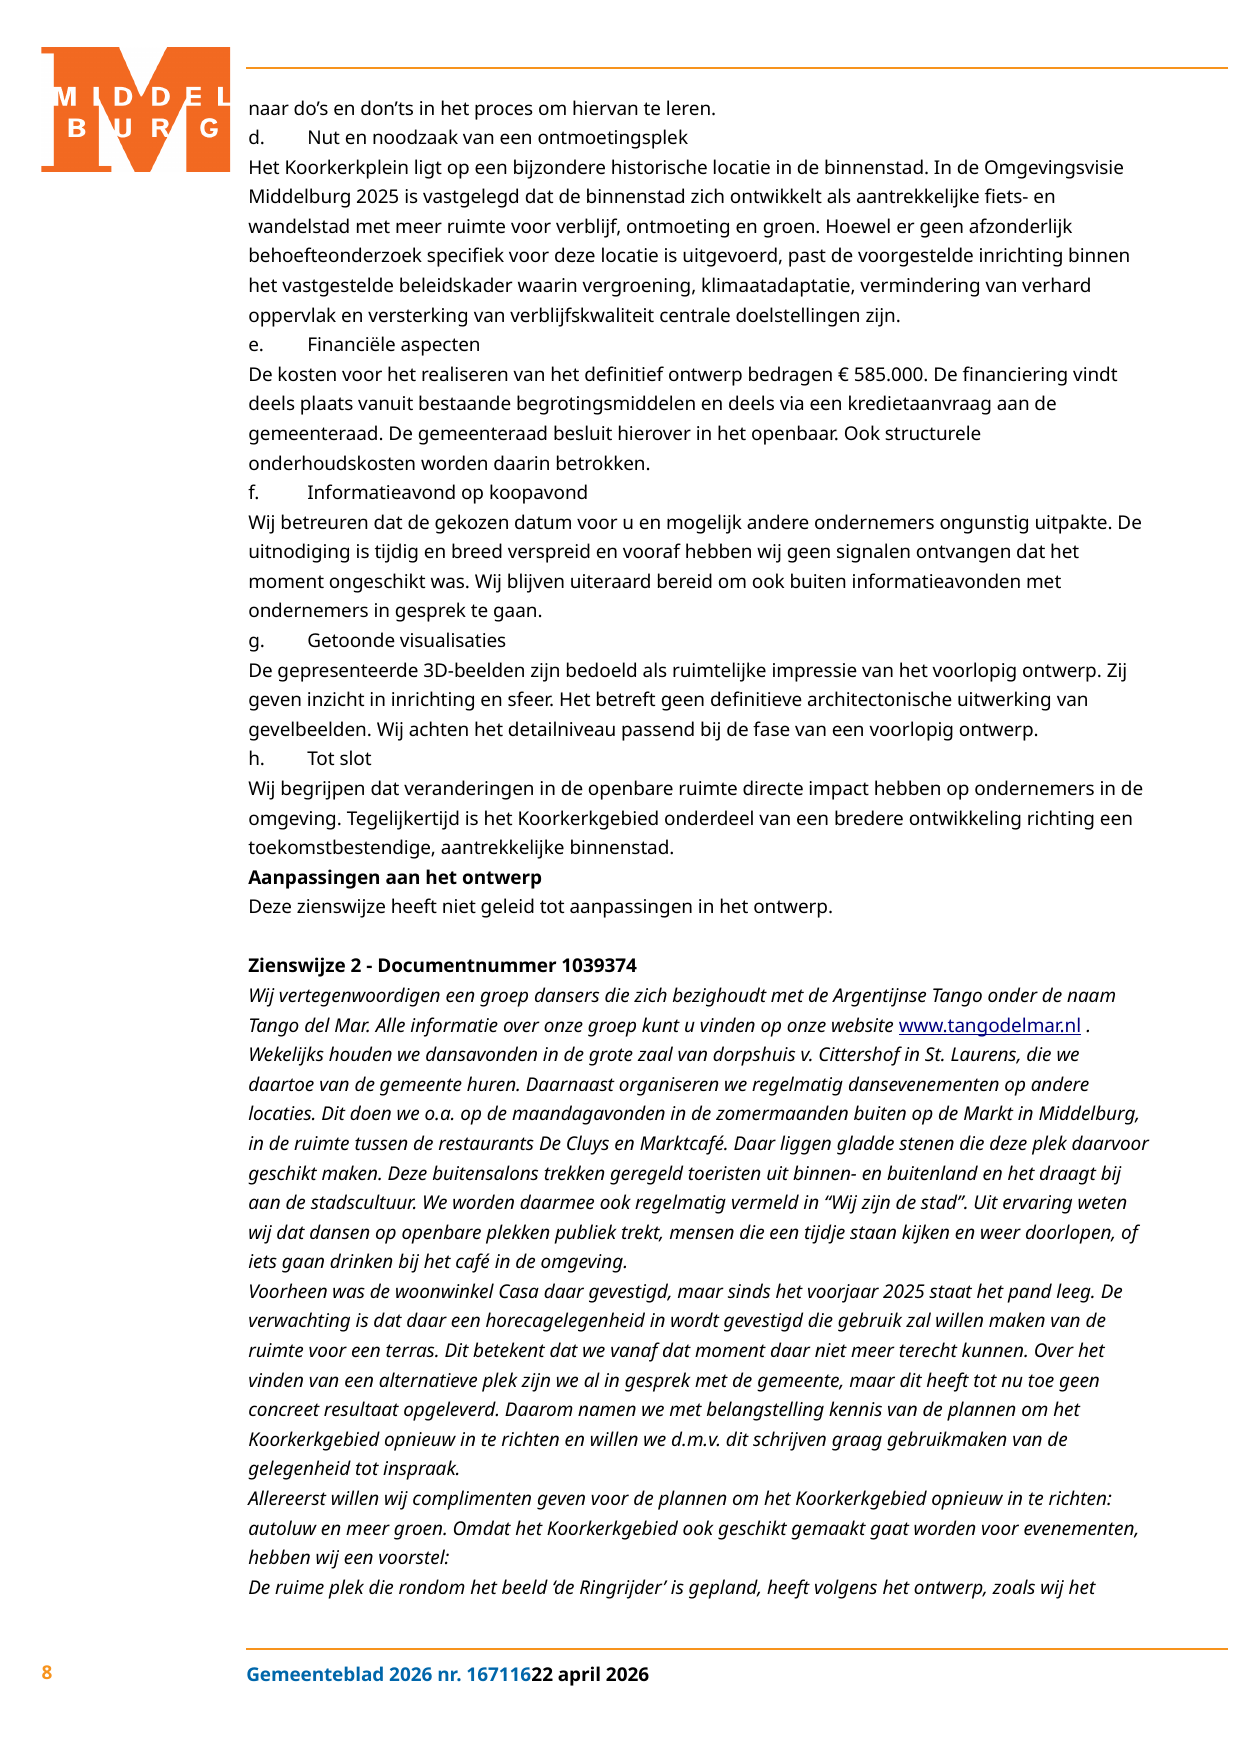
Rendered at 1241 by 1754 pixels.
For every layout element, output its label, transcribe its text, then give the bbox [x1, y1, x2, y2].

text Wekelijks houden we dansavonden in de grote zaal van dorpshuis v. Cittershof in St. Laurens, die we daartoe van de gemeente huren. Daarnaast organiseren we regelmatig dansevenementen op andere locaties. Dit doen we o.a. op de maandagavonden in de zomermaanden buiten op de Markt in Middelburg, in de ruimte tussen de restaurants De Cluys en Marktcafé. Daar liggen gladde stenen die deze plek daarvoor geschikt maken. Deze buitensalons trekken geregeld toeristen uit binnen- en buitenland en het draagt bij aan de stadscultuur. We worden daarmee ook regelmatig vermeld in “Wij zijn de stad”. Uit ervaring weten wij dat dansen op openbare plekken publiek trekt, mensen die een tijdje staan kijken en weer doorlopen, of iets gaan drinken bij het café in de omgeving. [248, 1041, 1152, 1274]
list Getoonde visualisaties [248, 627, 1152, 653]
text De kosten voor het realiseren van het definitief ontwerp bedragen € 585.000. De financiering vindt deels plaats vanuit bestaande begrotingsmiddelen en deels via een kredietaanvraag aan de gemeenteraad. De gemeenteraad besluit hierover in het openbaar. Ook structurele onderhoudskosten worden daarin betrokken. [248, 361, 1152, 476]
list Financiële aspecten [248, 331, 1152, 357]
text Wij betreuren dat de gekozen datum voor u en mogelijk andere ondernemers ongunstig uitpakte. De uitnodiging is tijdig en breed verspreid en vooraf hebben wij geen signalen ontvangen dat het moment ongeschikt was. Wij blijven uiteraard bereid om ook buiten informatieavonden met ondernemers in gesprek te gaan. [248, 509, 1152, 623]
text Wij vertegenwoordigen een groep dansers die zich bezighoudt met de Argentijnse Tango onder de naam Tango del Mar. Alle informatie over onze groep kunt u vinden op onze website www.tangodelmar.nl . [248, 982, 1152, 1038]
list Nut en noodzaak van een ontmoetingsplek [248, 124, 1152, 150]
text Wij begrijpen dat veranderingen in de openbare ruimte directe impact hebben op ondernemers in de omgeving. Tegelijkertijd is het Koorkerkgebied onderdeel van een bredere ontwikkeling richting een toekomstbestendige, aantrekkelijke binnenstad. [248, 775, 1152, 860]
list Informatieavond op koopavond [248, 479, 1152, 505]
list Tot slot [248, 746, 1152, 771]
text Voorheen was de woonwinkel Casa daar gevestigd, maar sinds het voorjaar 2025 staat het pand leeg. De verwachting is dat daar een horecagelegenheid in wordt gevestigd die gebruik zal willen maken van de ruimte voor een terras. Dit betekent dat we vanaf dat moment daar niet meer terecht kunnen. Over het vinden van een alternatieve plek zijn we al in gesprek met de gemeente, maar dit heeft tot nu toe geen concreet resultaat opgeleverd. Daarom namen we met belangstelling kennis van de plannen om het Koorkerkgebied opnieuw in te richten en willen we d.m.v. dit schrijven graag gebruikmaken van de gelegenheid tot inspraak. [248, 1278, 1152, 1481]
text Zienswijze 2 - Documentnummer 1039374 [248, 953, 1152, 978]
text Deze zienswijze heeft niet geleid tot aanpassingen in het ontwerp. [248, 893, 1152, 919]
text De gepresenteerde 3D-beelden zijn bedoeld als ruimtelijke impressie van het voorlopig ontwerp. Zij geven inzicht in inrichting en sfeer. Het betreft geen definitieve architectonische uitwerking van gevelbeelden. Wij achten het detailniveau passend bij de fase van een voorlopig ontwerp. [248, 657, 1152, 742]
picture [41, 47, 231, 172]
text Het Koorkerkplein ligt op een bijzondere historische locatie in de binnenstad. In de Omgevingsvisie Middelburg 2025 is vastgelegd dat de binnenstad zich ontwikkelt als aantrekkelijke fiets- en wandelstad met meer ruimte voor verblijf, ontmoeting en groen. Hoewel er geen afzonderlijk behoefteonderzoek specifiek voor deze locatie is uitgevoerd, past de voorgestelde inrichting binnen het vastgestelde beleidskader waarin vergroening, klimaatadaptatie, vermindering van verhard oppervlak en versterking van verblijfskwaliteit centrale doelstellingen zijn. [248, 154, 1152, 328]
text Allereerst willen wij complimenten geven voor de plannen om het Koorkerkgebied opnieuw in te richten: autoluw en meer groen. Omdat het Koorkerkgebied ook geschikt gemaakt gaat worden voor evenementen, hebben wij een voorstel: [248, 1485, 1152, 1570]
text Aanpassingen aan het ontwerp [248, 864, 1152, 890]
text naar do’s en don’ts in het proces om hiervan te leren. [248, 95, 1152, 121]
text De ruime plek die rondom het beeld ‘de Ringrijder’ is gepland, heeft volgens het ontwerp, zoals wij het [248, 1574, 1152, 1600]
